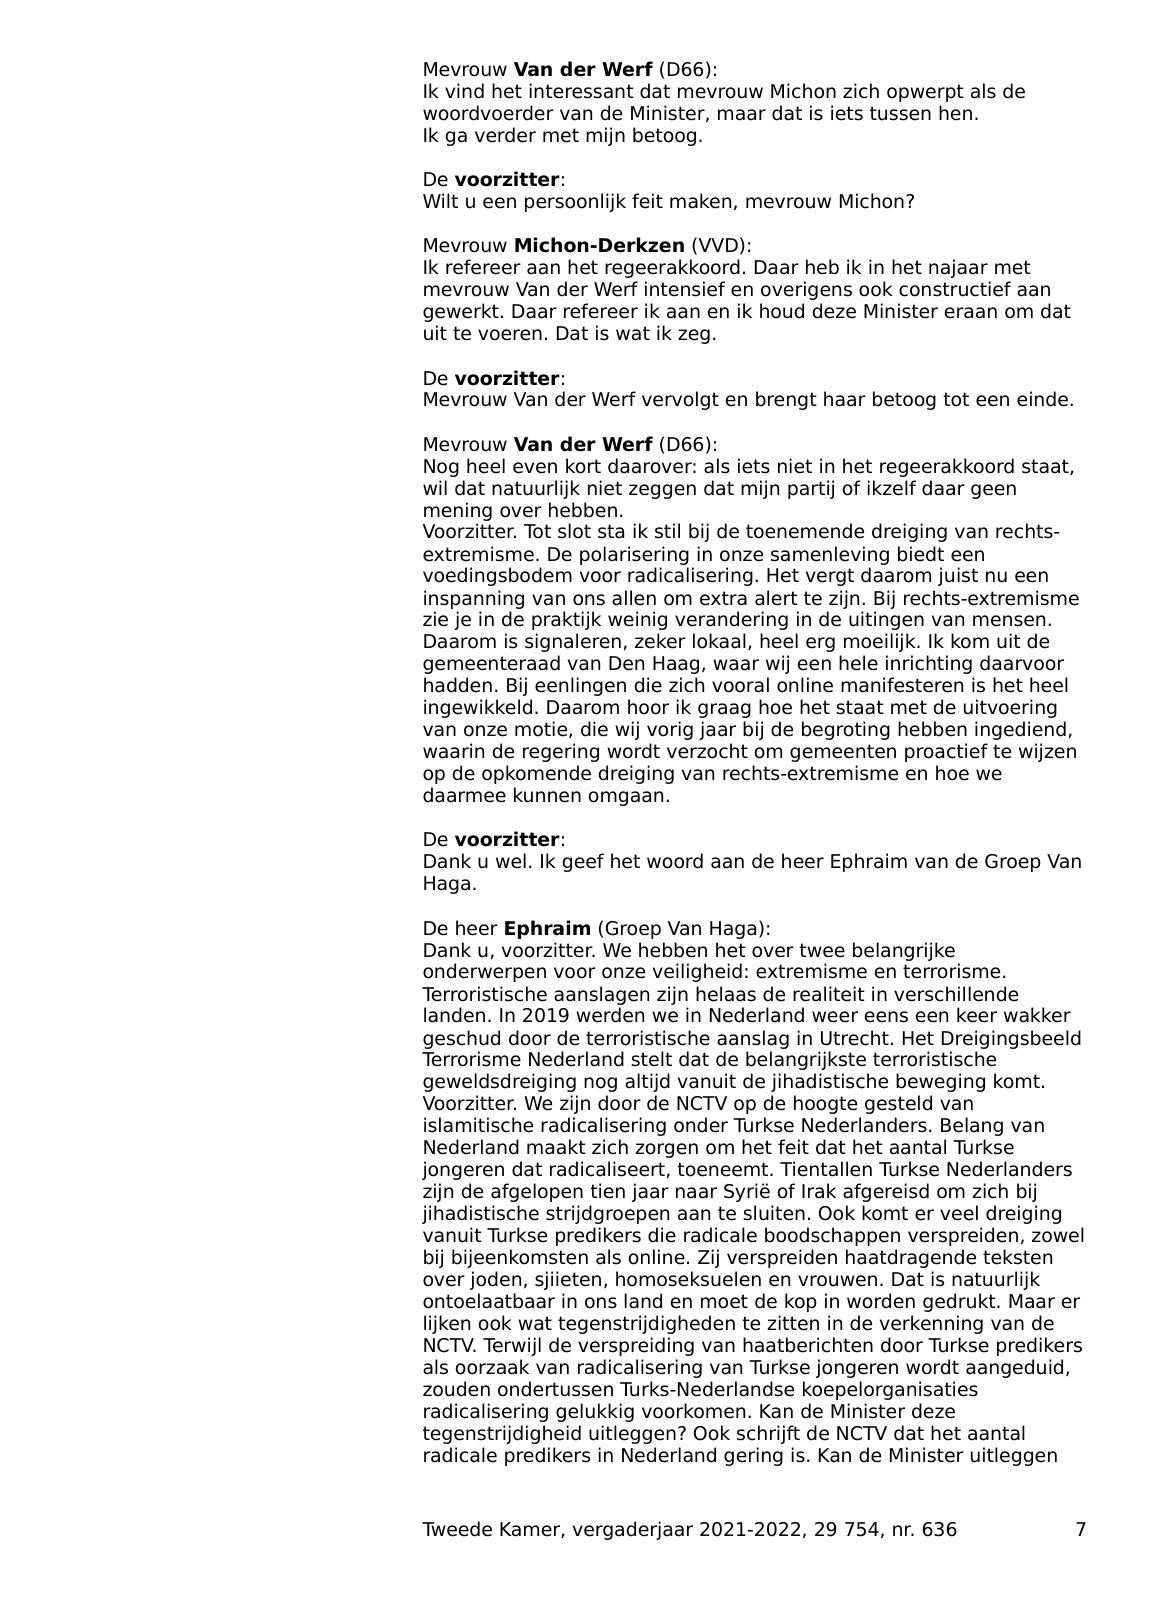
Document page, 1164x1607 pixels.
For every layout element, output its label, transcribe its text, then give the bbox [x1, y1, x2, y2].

text Ik refereer aan het regeerakkoord. Daar heb ik in het najaar met mevrouw Van der Werf intensief en overigens ook constructief aan gewerkt. Daar refereer ik aan en ik houd deze Minister eraan om dat uit te voeren. Dat is wat ik zeg. [422, 257, 1087, 345]
text Nog heel even kort daarover: als iets niet in het regeerakkoord staat, wil dat natuurlijk niet zeggen dat mijn partij of ikzelf daar geen mening over hebben. [422, 456, 1087, 521]
text De voorzitter: [422, 367, 1087, 389]
text Mevrouw Van der Werf (D66): [422, 59, 1087, 81]
text De heer Ephraim (Groep Van Haga): [422, 917, 1087, 939]
text Mevrouw Michon-Derkzen (VVD): [422, 235, 1087, 257]
text Ik ga verder met mijn betoog. [422, 125, 1087, 147]
text Mevrouw Van der Werf (D66): [422, 433, 1087, 456]
text De voorzitter: [422, 829, 1087, 851]
text Voorzitter. Tot slot sta ik stil bij de toenemende dreiging van rechts-extremisme. De polarisering in onze samenleving biedt een voedingsbodem voor radicalisering. Het vergt daarom juist nu een inspanning van ons allen om extra alert te zijn. Bij rechts-extremisme zie je in de praktijk weinig verandering in de uitingen van mensen. Daarom is signaleren, zeker lokaal, heel erg moeilijk. Ik kom uit de gemeenteraad van Den Haag, waar wij een hele inrichting daarvoor hadden. Bij eenlingen die zich vooral online manifesteren is het heel ingewikkeld. Daarom hoor ik graag hoe het staat met de uitvoering van onze motie, die wij vorig jaar bij de begroting hebben ingediend, waarin de regering wordt verzocht om gemeenten proactief te wijzen op de opkomende dreiging van rechts-extremisme en hoe we daarmee kunnen omgaan. [422, 521, 1087, 807]
text De voorzitter: [422, 169, 1087, 191]
text Dank u wel. Ik geef het woord aan de heer Ephraim van de Groep Van Haga. [422, 851, 1087, 895]
text Dank u, voorzitter. We hebben het over twee belangrijke onderwerpen voor onze veiligheid: extremisme en terrorisme. Terroristische aanslagen zijn helaas de realiteit in verschillende landen. In 2019 werden we in Nederland weer eens een keer wakker geschud door de terroristische aanslag in Utrecht. Het Dreigingsbeeld Terrorisme Nederland stelt dat de belangrijkste terroristische geweldsdreiging nog altijd vanuit de jihadistische beweging komt. [422, 939, 1087, 1093]
text Ik vind het interessant dat mevrouw Michon zich opwerpt als de woordvoerder van de Minister, maar dat is iets tussen hen. [422, 81, 1087, 125]
text Mevrouw Van der Werf vervolgt en brengt haar betoog tot een einde. [422, 389, 1087, 411]
text Wilt u een persoonlijk feit maken, mevrouw Michon? [422, 191, 1087, 213]
text Voorzitter. We zijn door de NCTV op de hoogte gesteld van islamitische radicalisering onder Turkse Nederlanders. Belang van Nederland maakt zich zorgen om het feit dat het aantal Turkse jongeren dat radicaliseert, toeneemt. Tientallen Turkse Nederlanders zijn de afgelopen tien jaar naar Syrië of Irak afgereisd om zich bij jihadistische strijdgroepen aan te sluiten. Ook komt er veel dreiging vanuit Turkse predikers die radicale boodschappen verspreiden, zowel bij bijeenkomsten als online. Zij verspreiden haatdragende teksten over joden, sjiieten, homoseksuelen en vrouwen. Dat is natuurlijk ontoelaatbaar in ons land en moet de kop in worden gedrukt. Maar er lijken ook wat tegenstrijdigheden te zitten in de verkenning van de NCTV. Terwijl de verspreiding van haatberichten door Turkse predikers als oorzaak van radicalisering van Turkse jongeren wordt aangeduid, zouden ondertussen Turks-Nederlandse koepelorganisaties radicalisering gelukkig voorkomen. Kan de Minister deze tegenstrijdigheid uitleggen? Ook schrijft de NCTV dat het aantal radicale predikers in Nederland gering is. Kan de Minister uitleggen [422, 1093, 1087, 1467]
